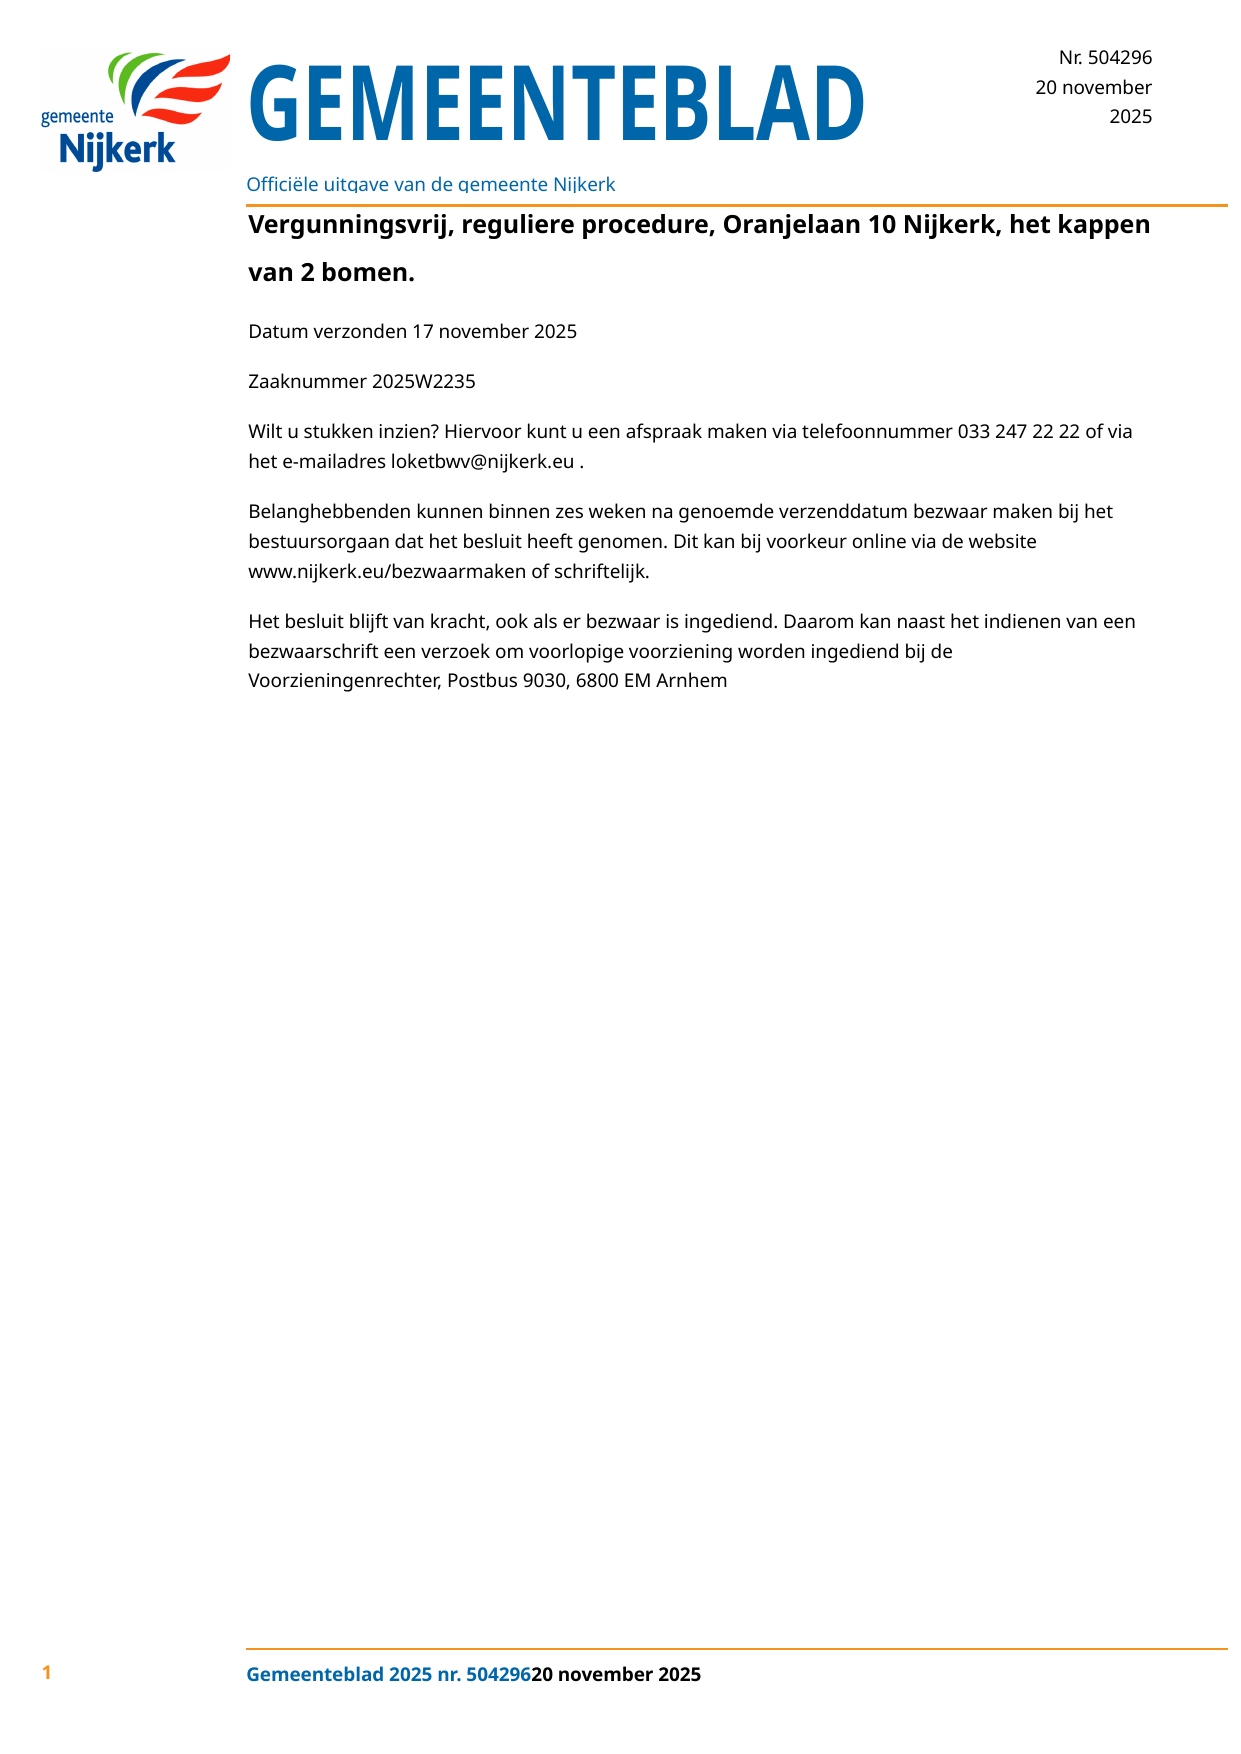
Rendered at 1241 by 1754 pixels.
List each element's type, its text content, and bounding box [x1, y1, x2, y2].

text Wilt u stukken inzien? Hiervoor kunt u een afspraak maken via telefoonnummer 033 247 22 22 of via het e-mailadres loketbwv@nijkerk.eu . [248, 419, 1152, 474]
text Datum verzonden 17 november 2025 [248, 318, 1152, 344]
text Zaaknummer 2025W2235 [248, 368, 1152, 394]
text Het besluit blijft van kracht, ook als er bezwaar is ingediend. Daarom kan naast het indienen van een bezwaarschrift een verzoek om voorlopige voorziening worden ingediend bij de Voorzieningenrechter, Postbus 9030, 6800 EM Arnhem [248, 608, 1152, 693]
text Belanghebbenden kunnen binnen zes weken na genoemde verzenddatum bezwaar maken bij het bestuursorgaan dat het besluit heeft genomen. Dit kan bij voorkeur online via de website www.nijkerk.eu/bezwaarmaken of schriftelijk. [248, 499, 1152, 584]
text Vergunningsvrij, reguliere procedure, Oranjelaan 10 Nijkerk, het kappen van 2 bomen. [248, 207, 1152, 288]
picture [41, 47, 231, 172]
